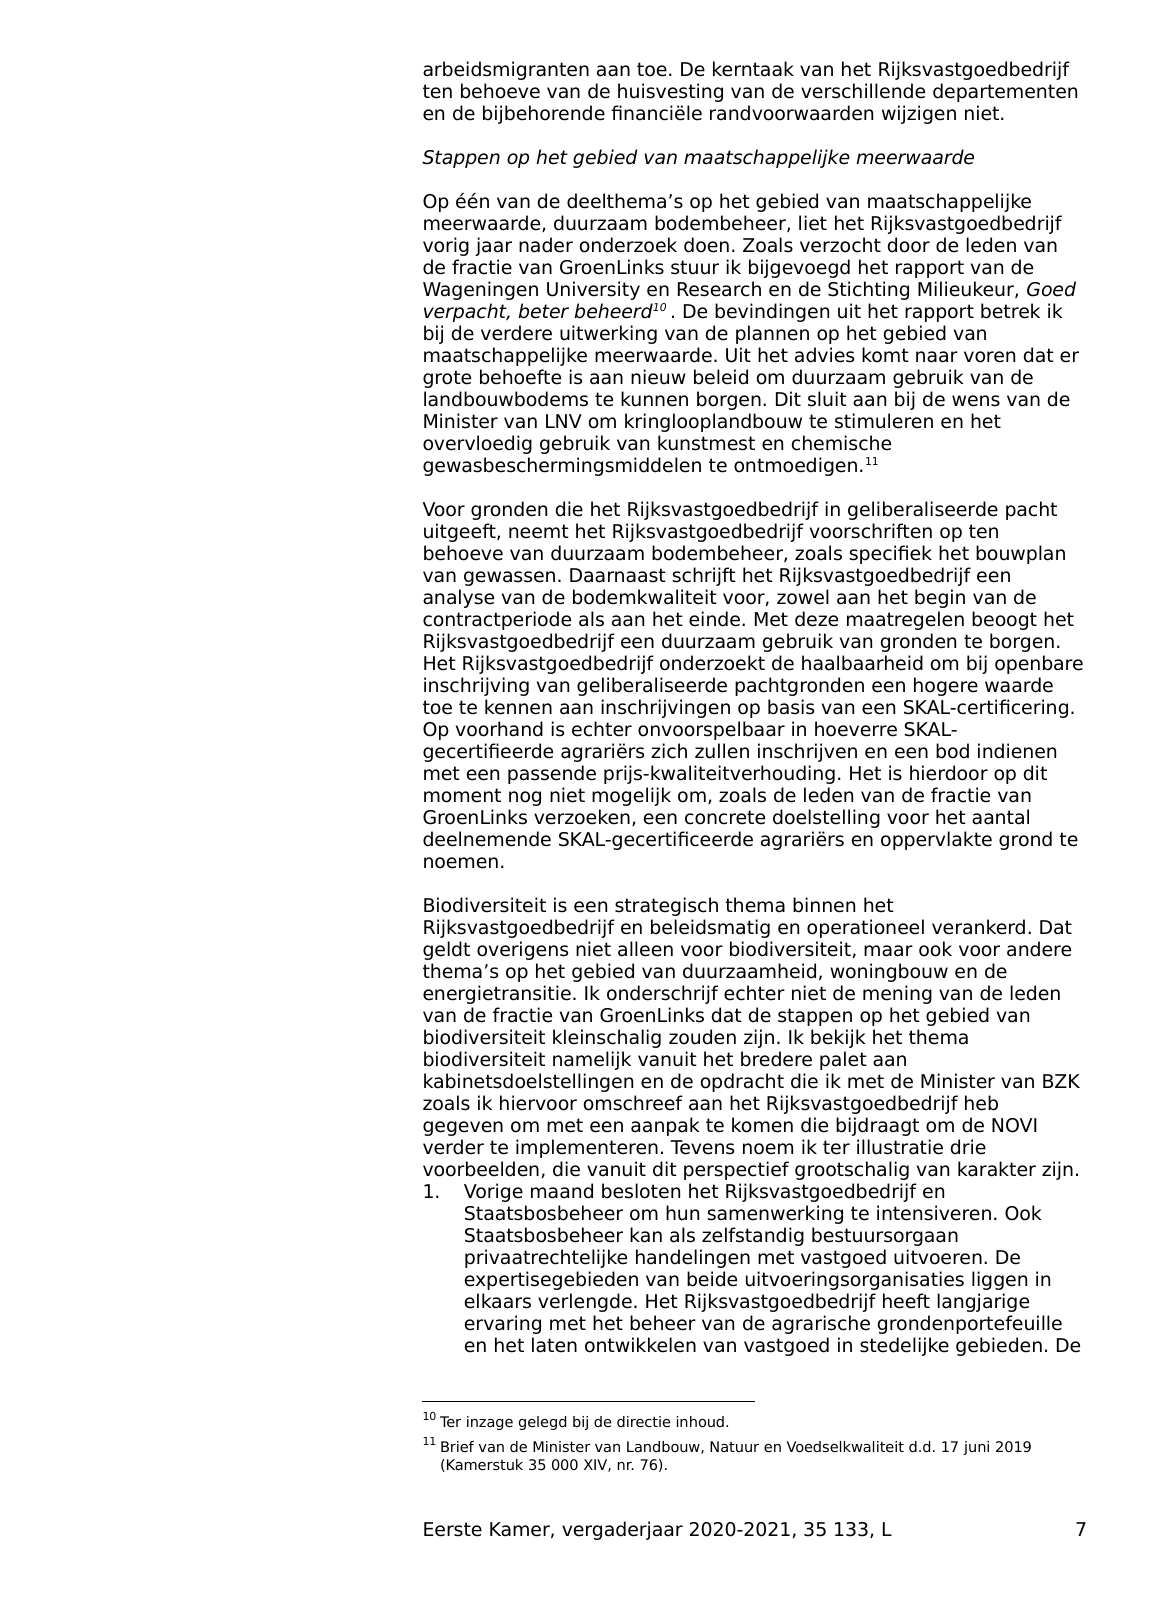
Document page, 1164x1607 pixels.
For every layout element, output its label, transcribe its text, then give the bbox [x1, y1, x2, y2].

text Biodiversiteit is een strategisch thema binnen het Rijksvastgoedbedrijf en beleidsmatig en operationeel verankerd. Dat geldt overigens niet alleen voor biodiversiteit, maar ook voor andere thema’s op het gebied van duurzaamheid, woningbouw en de energietransitie. Ik onderschrijf echter niet de mening van de leden van de fractie van GroenLinks dat de stappen op het gebied van biodiversiteit kleinschalig zouden zijn. Ik bekijk het thema biodiversiteit namelijk vanuit het bredere palet aan kabinetsdoelstellingen en de opdracht die ik met de Minister van BZK zoals ik hiervoor omschreef aan het Rijksvastgoedbedrijf heb gegeven om met een aanpak te komen die bijdraagt om de NOVI verder te implementeren. Tevens noem ik ter illustratie drie voorbeelden, die vanuit dit perspectief grootschalig van karakter zijn. [422, 895, 1087, 1181]
text Ter inzage gelegd bij de directie inhoud. [422, 1410, 1087, 1432]
text arbeidsmigranten aan toe. De kerntaak van het Rijksvastgoedbedrijf ten behoeve van de huisvesting van de verschillende departementen en de bijbehorende financiële randvoorwaarden wijzigen niet. [422, 59, 1087, 125]
subtitle Stappen op het gebied van maatschappelijke meerwaarde [422, 147, 1087, 169]
text Voor gronden die het Rijksvastgoedbedrijf in geliberaliseerde pacht uitgeeft, neemt het Rijksvastgoedbedrijf voorschriften op ten behoeve van duurzaam bodembeheer, zoals specifiek het bouwplan van gewassen. Daarnaast schrijft het Rijksvastgoedbedrijf een analyse van de bodemkwaliteit voor, zowel aan het begin van de contractperiode als aan het einde. Met deze maatregelen beoogt het Rijksvastgoedbedrijf een duurzaam gebruik van gronden te borgen. Het Rijksvastgoedbedrijf onderzoekt de haalbaarheid om bij openbare inschrijving van geliberaliseerde pachtgronden een hogere waarde toe te kennen aan inschrijvingen op basis van een SKAL-certificering. Op voorhand is echter onvoorspelbaar in hoeverre SKAL-gecertifieerde agrariërs zich zullen inschrijven en een bod indienen met een passende prijs-kwaliteitverhouding. Het is hierdoor op dit moment nog niet mogelijk om, zoals de leden van de fractie van GroenLinks verzoeken, een concrete doelstelling voor het aantal deelnemende SKAL-gecertificeerde agrariërs en oppervlakte grond te noemen. [422, 499, 1087, 873]
text Op één van de deelthema’s op het gebied van maatschappelijke meerwaarde, duurzaam bodembeheer, liet het Rijksvastgoedbedrijf vorig jaar nader onderzoek doen. Zoals verzocht door de leden van de fractie van GroenLinks stuur ik bijgevoegd het rapport van de Wageningen University en Research en de Stichting Milieukeur, Goed verpacht, beter beheerd. De bevindingen uit het rapport betrek ik bij de verdere uitwerking van de plannen op het gebied van maatschappelijke meerwaarde. Uit het advies komt naar voren dat er grote behoefte is aan nieuw beleid om duurzaam gebruik van de landbouwbodems te kunnen borgen. Dit sluit aan bij de wens van de Minister van LNV om kringlooplandbouw te stimuleren en het overvloedig gebruik van kunstmest en chemische gewasbeschermingsmiddelen te ontmoedigen. [422, 191, 1087, 477]
text 1. Vorige maand besloten het Rijksvastgoedbedrijf en Staatsbosbeheer om hun samenwerking te intensiveren. Ook Staatsbosbeheer kan als zelfstandig bestuursorgaan privaatrechtelijke handelingen met vastgoed uitvoeren. De expertisegebieden van beide uitvoeringsorganisaties liggen in elkaars verlengde. Het Rijksvastgoedbedrijf heeft langjarige ervaring met het beheer van de agrarische grondenportefeuille en het laten ontwikkelen van vastgoed in stedelijke gebieden. De [422, 1181, 1087, 1357]
text Brief van de Minister van Landbouw, Natuur en Voedselkwaliteit d.d. 17 juni 2019 (Kamerstuk 35 000 XIV, nr. 76). [422, 1435, 1087, 1474]
